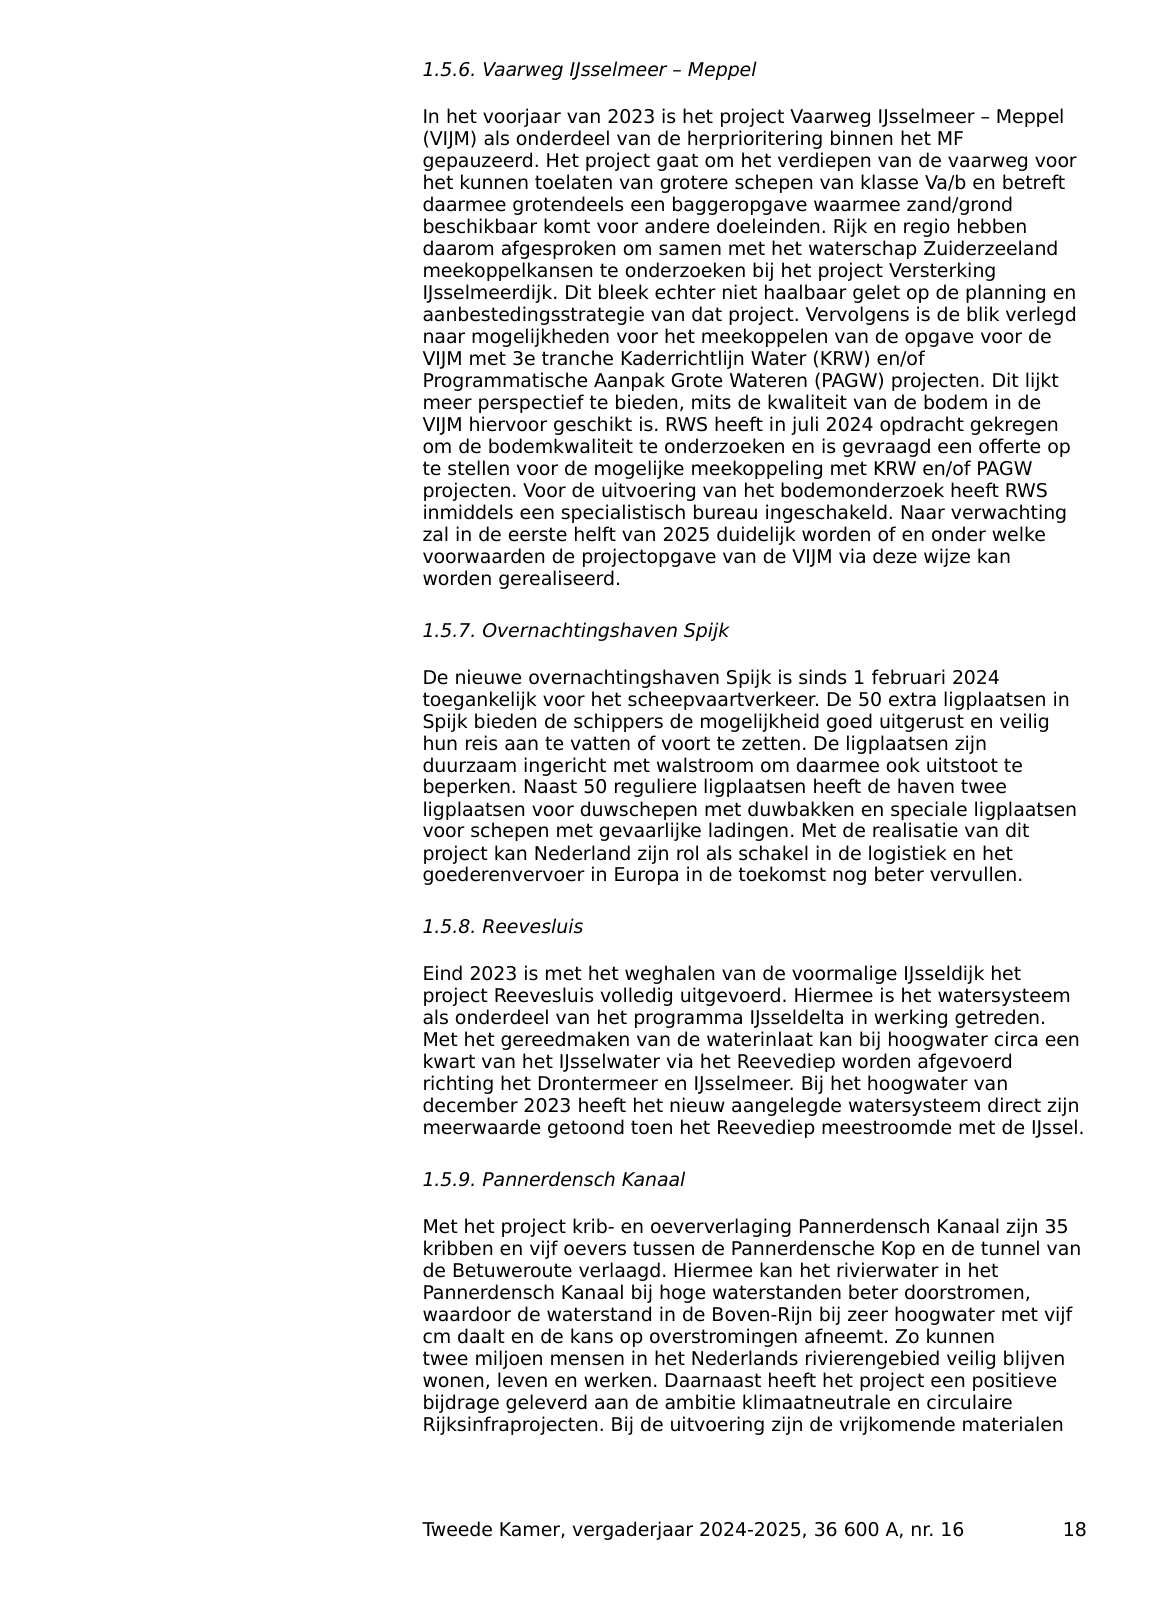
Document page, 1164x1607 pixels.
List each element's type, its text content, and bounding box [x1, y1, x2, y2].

text Met het project krib- en oeververlaging Pannerdensch Kanaal zijn 35 kribben en vijf oevers tussen de Pannerdensche Kop en de tunnel van de Betuweroute verlaagd. Hiermee kan het rivierwater in het Pannerdensch Kanaal bij hoge waterstanden beter doorstromen, waardoor de waterstand in de Boven-Rijn bij zeer hoogwater met vijf cm daalt en de kans op overstromingen afneemt. Zo kunnen twee miljoen mensen in het Nederlands rivierengebied veilig blijven wonen, leven en werken. Daarnaast heeft het project een positieve bijdrage geleverd aan de ambitie klimaatneutrale en circulaire Rijksinfraprojecten. Bij de uitvoering zijn de vrijkomende materialen [422, 1216, 1087, 1436]
text De nieuwe overnachtingshaven Spijk is sinds 1 februari 2024 toegankelijk voor het scheepvaartverkeer. De 50 extra ligplaatsen in Spijk bieden de schippers de mogelijkheid goed uitgerust en veilig hun reis aan te vatten of voort te zetten. De ligplaatsen zijn duurzaam ingericht met walstroom om daarmee ook uitstoot te beperken. Naast 50 reguliere ligplaatsen heeft de haven twee ligplaatsen voor duwschepen met duwbakken en speciale ligplaatsen voor schepen met gevaarlijke ladingen. Met de realisatie van dit project kan Nederland zijn rol als schakel in de logistiek en het goederenvervoer in Europa in de toekomst nog beter vervullen. [422, 667, 1087, 886]
text In het voorjaar van 2023 is het project Vaarweg IJsselmeer – Meppel (VIJM) als onderdeel van de herprioritering binnen het MF gepauzeerd. Het project gaat om het verdiepen van de vaarweg voor het kunnen toelaten van grotere schepen van klasse Va/b en betreft daarmee grotendeels een baggeropgave waarmee zand/grond beschikbaar komt voor andere doeleinden. Rijk en regio hebben daarom afgesproken om samen met het waterschap Zuiderzeeland meekoppelkansen te onderzoeken bij het project Versterking IJsselmeerdijk. Dit bleek echter niet haalbaar gelet op de planning en aanbestedingsstrategie van dat project. Vervolgens is de blik verlegd naar mogelijkheden voor het meekoppelen van de opgave voor de VIJM met 3e tranche Kaderrichtlijn Water (KRW) en/of Programmatische Aanpak Grote Wateren (PAGW) projecten. Dit lijkt meer perspectief te bieden, mits de kwaliteit van de bodem in de VIJM hiervoor geschikt is. RWS heeft in juli 2024 opdracht gekregen om de bodemkwaliteit te onderzoeken en is gevraagd een offerte op te stellen voor de mogelijke meekoppeling met KRW en/of PAGW projecten. Voor de uitvoering van het bodemonderzoek heeft RWS inmiddels een specialistisch bureau ingeschakeld. Naar verwachting zal in de eerste helft van 2025 duidelijk worden of en onder welke voorwaarden de projectopgave van de VIJM via deze wijze kan worden gerealiseerd. [422, 106, 1087, 589]
subtitle 1.5.9. Pannerdensch Kanaal [422, 1169, 1087, 1191]
subtitle 1.5.7. Overnachtingshaven Spijk [422, 619, 1087, 642]
subtitle 1.5.6. Vaarweg IJsselmeer – Meppel [422, 59, 1087, 81]
subtitle 1.5.8. Reevesluis [422, 916, 1087, 938]
text Eind 2023 is met het weghalen van de voormalige IJsseldijk het project Reevesluis volledig uitgevoerd. Hiermee is het watersysteem als onderdeel van het programma IJsseldelta in werking getreden. Met het gereedmaken van de waterinlaat kan bij hoogwater circa een kwart van het IJsselwater via het Reevediep worden afgevoerd richting het Drontermeer en IJsselmeer. Bij het hoogwater van december 2023 heeft het nieuw aangelegde watersysteem direct zijn meerwaarde getoond toen het Reevediep meestroomde met de IJssel. [422, 963, 1087, 1139]
